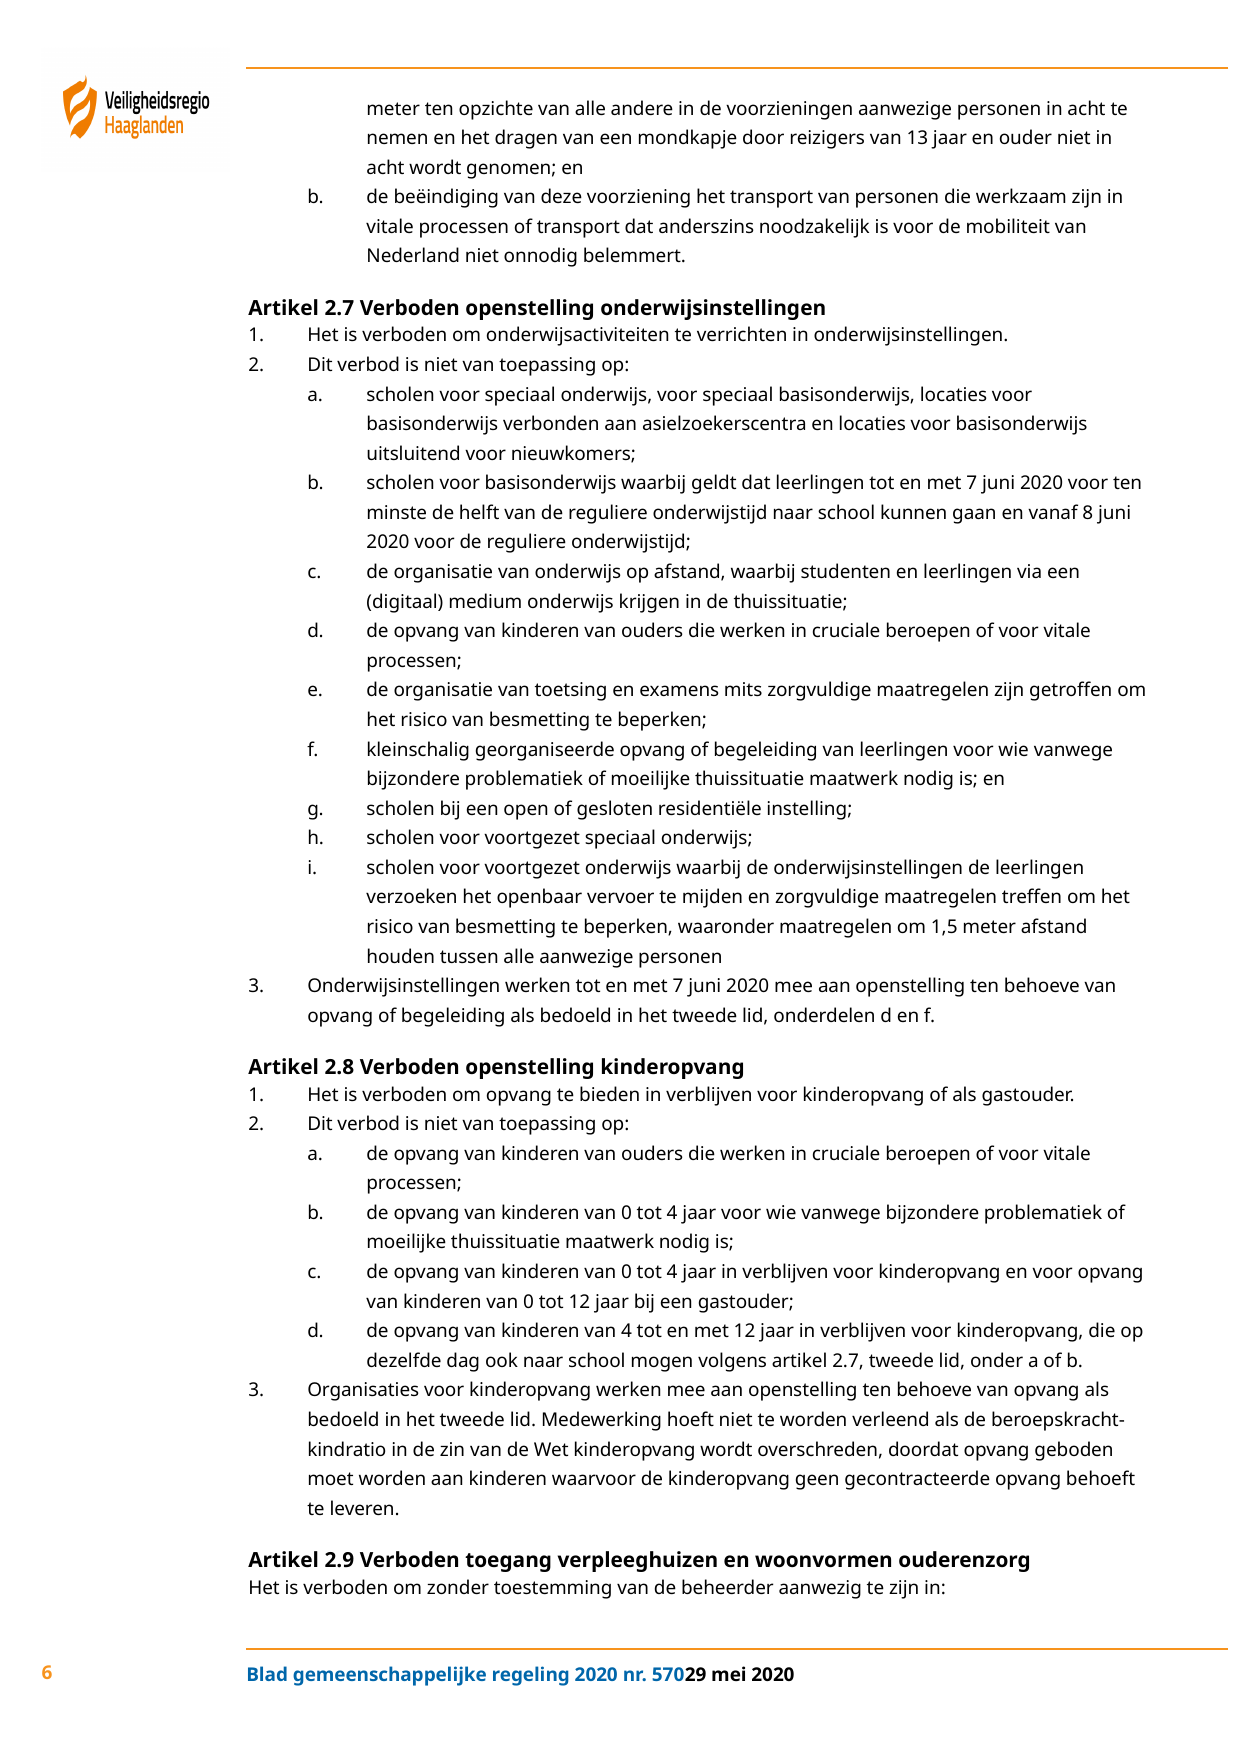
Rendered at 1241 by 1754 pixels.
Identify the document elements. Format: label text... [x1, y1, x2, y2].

list Dit verbod is niet van toepassing op: [248, 351, 1152, 377]
list meter ten opzichte van alle andere in de voorzieningen aanwezige personen in acht te nemen en het dragen van een mondkapje door reizigers van 13 jaar en ouder niet in acht wordt genomen; en [307, 95, 1152, 180]
list Het is verboden om onderwijsactiviteiten te verrichten in onderwijsinstellingen. [248, 322, 1152, 347]
list de opvang van kinderen van ouders die werken in cruciale beroepen of voor vitale processen; [307, 1140, 1152, 1195]
list scholen voor voortgezet speciaal onderwijs; [307, 824, 1152, 850]
text Artikel 2.8 Verboden openstelling kinderopvang [248, 1052, 1152, 1081]
text Het is verboden om zonder toestemming van de beheerder aanwezig te zijn in: [248, 1574, 1152, 1599]
list scholen bij een open of gesloten residentiële instelling; [307, 795, 1152, 821]
text Artikel 2.7 Verboden openstelling onderwijsinstellingen [248, 293, 1152, 322]
list scholen voor basisonderwijs waarbij geldt dat leerlingen tot en met 7 juni 2020 voor ten minste de helft van de reguliere onderwijstijd naar school kunnen gaan en vanaf 8 juni 2020 voor de reguliere onderwijstijd; [307, 469, 1152, 554]
list scholen voor speciaal onderwijs, voor speciaal basisonderwijs, locaties voor basisonderwijs verbonden aan asielzoekerscentra en locaties voor basisonderwijs uitsluitend voor nieuwkomers; [307, 381, 1152, 466]
list kleinschalig georganiseerde opvang of begeleiding van leerlingen voor wie vanwege bijzondere problematiek of moeilijke thuissituatie maatwerk nodig is; en [307, 736, 1152, 791]
list de opvang van kinderen van 0 tot 4 jaar in verblijven voor kinderopvang en voor opvang van kinderen van 0 tot 12 jaar bij een gastouder; [307, 1258, 1152, 1314]
list de organisatie van toetsing en examens mits zorgvuldige maatregelen zijn getroffen om het risico van besmetting te beperken; [307, 677, 1152, 732]
text Artikel 2.9 Verboden toegang verpleeghuizen en woonvormen ouderenzorg [248, 1545, 1152, 1574]
list de opvang van kinderen van 0 tot 4 jaar voor wie vanwege bijzondere problematiek of moeilijke thuissituatie maatwerk nodig is; [307, 1199, 1152, 1254]
list scholen voor voortgezet onderwijs waarbij de onderwijsinstellingen de leerlingen verzoeken het openbaar vervoer te mijden en zorgvuldige maatregelen treffen om het risico van besmetting te beperken, waaronder maatregelen om 1,5 meter afstand houden tussen alle aanwezige personen [307, 854, 1152, 968]
list de beëindiging van deze voorziening het transport van personen die werkzaam zijn in vitale processen of transport dat anderszins noodzakelijk is voor de mobiliteit van Nederland niet onnodig belemmert. [307, 183, 1152, 268]
list de opvang van kinderen van ouders die werken in cruciale beroepen of voor vitale processen; [307, 617, 1152, 673]
list de opvang van kinderen van 4 tot en met 12 jaar in verblijven voor kinderopvang, die op dezelfde dag ook naar school mogen volgens artikel 2.7, tweede lid, onder a of b. [307, 1317, 1152, 1373]
list Organisaties voor kinderopvang werken mee aan openstelling ten behoeve van opvang als bedoeld in het tweede lid. Medewerking hoeft niet te worden verleend als de beroepskracht-kindratio in de zin van de Wet kinderopvang wordt overschreden, doordat opvang geboden moet worden aan kinderen waarvoor de kinderopvang geen gecontracteerde opvang behoeft te leveren. [248, 1377, 1152, 1521]
list Dit verbod is niet van toepassing op: [248, 1110, 1152, 1136]
picture [41, 47, 231, 172]
list de organisatie van onderwijs op afstand, waarbij studenten en leerlingen via een (digitaal) medium onderwijs krijgen in de thuissituatie; [307, 558, 1152, 613]
list Het is verboden om opvang te bieden in verblijven voor kinderopvang of als gastouder. [248, 1081, 1152, 1107]
list Onderwijsinstellingen werken tot en met 7 juni 2020 mee aan openstelling ten behoeve van opvang of begeleiding als bedoeld in het tweede lid, onderdelen d en f. [248, 972, 1152, 1028]
